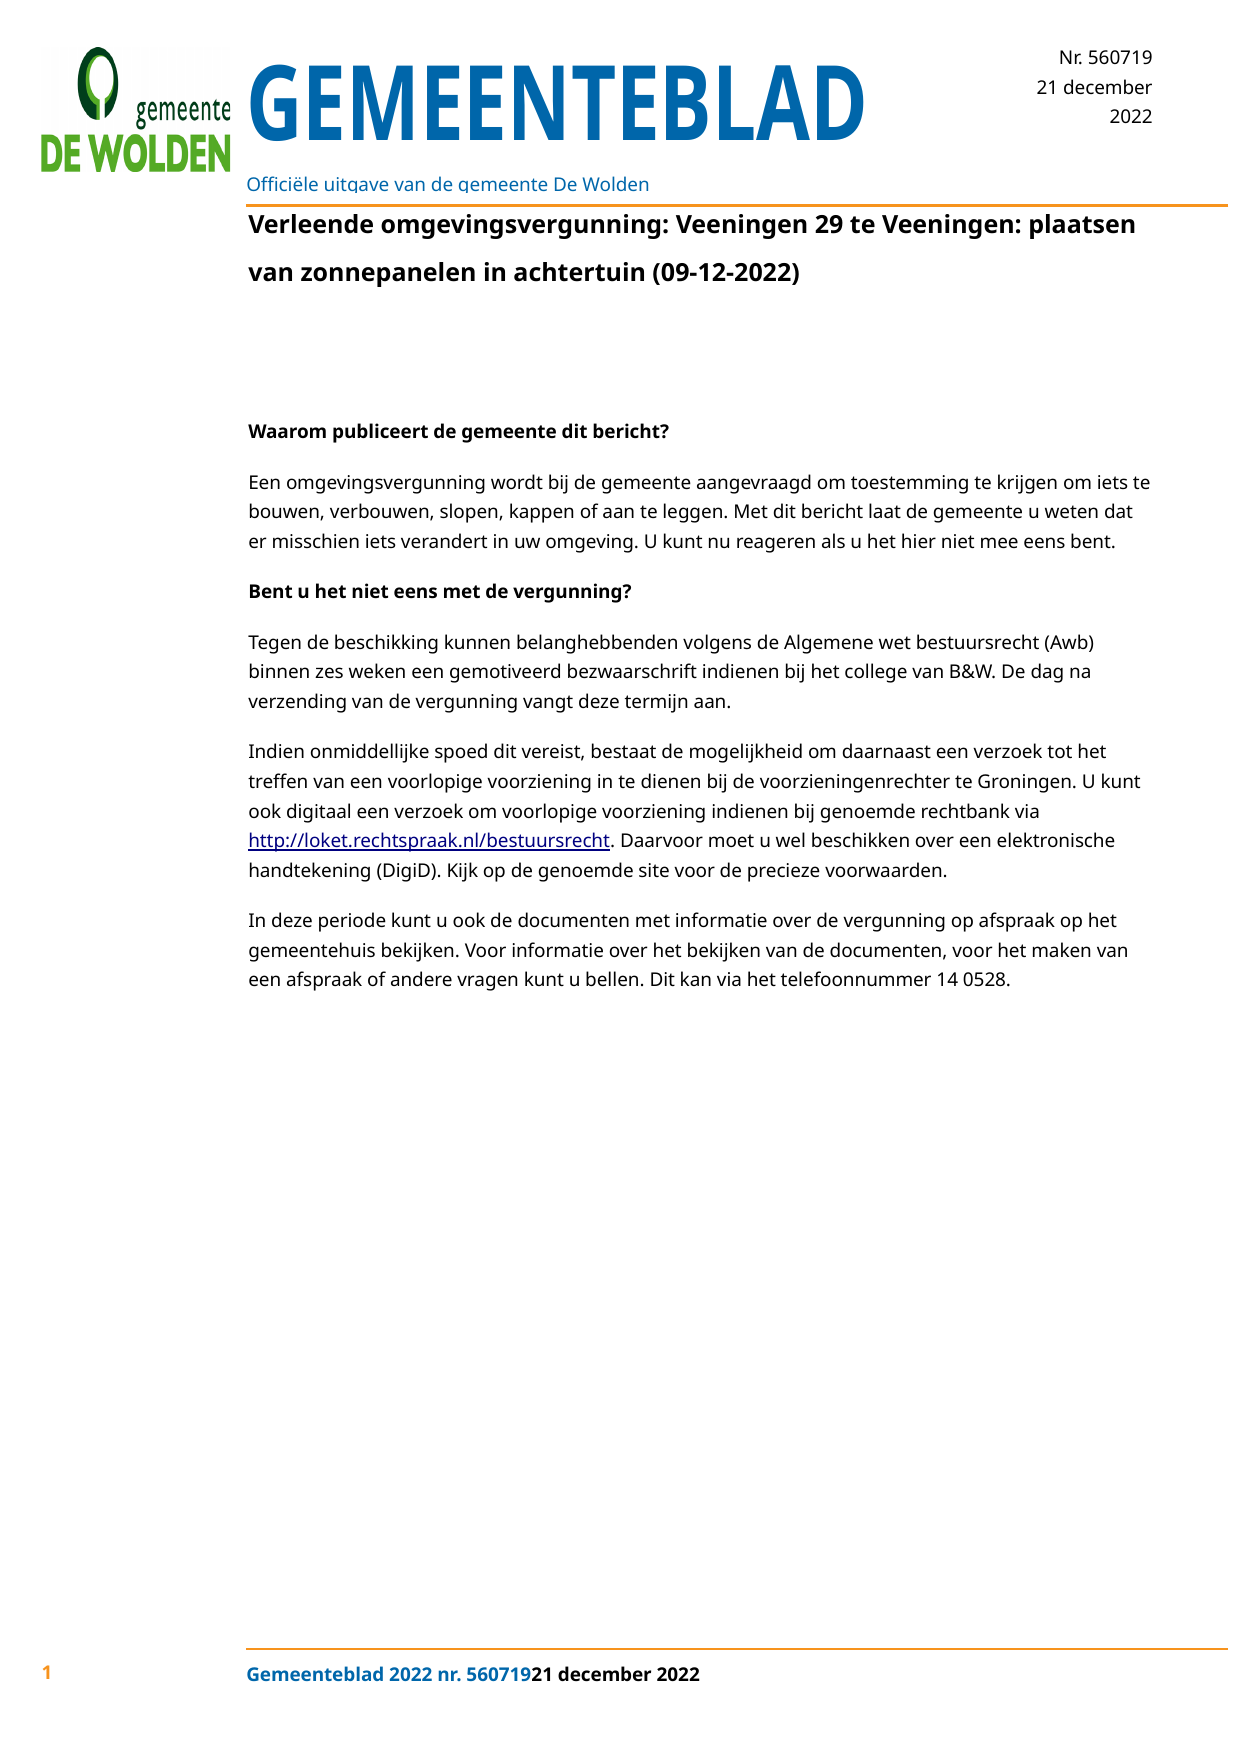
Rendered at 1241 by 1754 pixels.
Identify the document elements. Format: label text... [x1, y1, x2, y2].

text Waarom publiceert de gemeente dit bericht? [248, 419, 1152, 444]
text Een omgevingsvergunning wordt bij de gemeente aangevraagd om toestemming te krijgen om iets te bouwen, verbouwen, slopen, kappen of aan te leggen. Met dit bericht laat de gemeente u weten dat er misschien iets verandert in uw omgeving. U kunt nu reageren als u het hier niet mee eens bent. [248, 469, 1152, 554]
text Bent u het niet eens met de vergunning? [248, 579, 1152, 604]
text Tegen de beschikking kunnen belanghebbenden volgens de Algemene wet bestuursrecht (Awb) binnen zes weken een gemotiveerd bezwaarschrift indienen bij het college van B&W. De dag na verzending van de vergunning vangt deze termijn aan. [248, 629, 1152, 714]
text In deze periode kunt u ook de documenten met informatie over de vergunning op afspraak op het gemeentehuis bekijken. Voor informatie over het bekijken van de documenten, voor het maken van een afspraak of andere vragen kunt u bellen. Dit kan via het telefoonnummer 14 0528. [248, 907, 1152, 992]
text Verleende omgevingsvergunning: Veeningen 29 te Veeningen: plaatsen van zonnepanelen in achtertuin (09-12-2022) [248, 207, 1152, 288]
text Indien onmiddellijke spoed dit vereist, bestaat de mogelijkheid om daarnaast een verzoek tot het treffen van een voorlopige voorziening in te dienen bij de voorzieningenrechter te Groningen. U kunt ook digitaal een verzoek om voorlopige voorziening indienen bij genoemde rechtbank via http://loket.rechtspraak.nl/bestuursrecht. Daarvoor moet u wel beschikken over een elektronische handtekening (DigiD). Kijk op de genoemde site voor de precieze voorwaarden. [248, 739, 1152, 883]
picture [41, 47, 231, 172]
